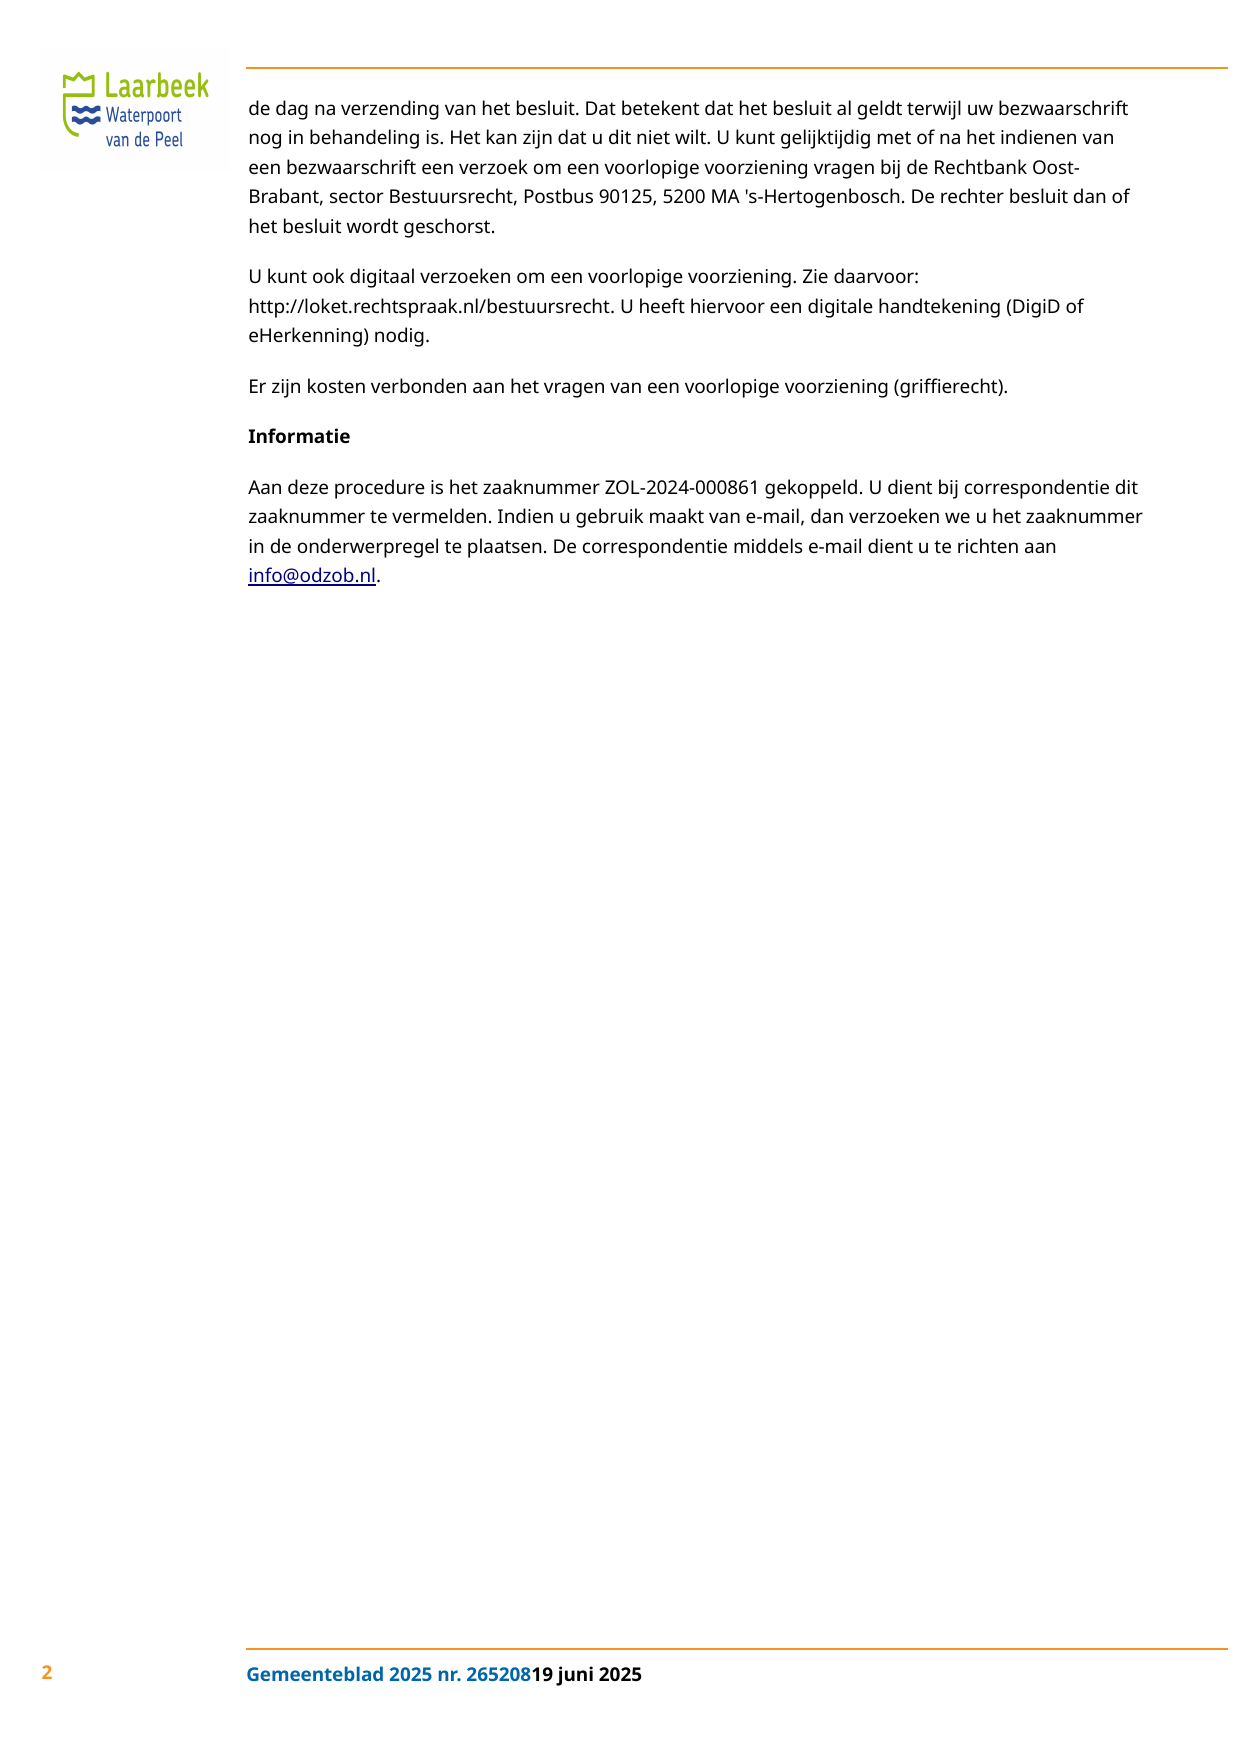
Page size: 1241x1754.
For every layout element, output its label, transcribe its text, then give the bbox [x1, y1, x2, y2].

text Er zijn kosten verbonden aan het vragen van een voorlopige voorziening (griffierecht). [248, 373, 1152, 399]
picture [41, 47, 231, 172]
text Informatie [248, 423, 1152, 449]
text Aan deze procedure is het zaaknummer ZOL-2024-000861 gekoppeld. U dient bij correspondentie dit zaaknummer te vermelden. Indien u gebruik maakt van e-mail, dan verzoeken we u het zaaknummer in de onderwerpregel te plaatsen. De correspondentie middels e-mail dient u te richten aan info@odzob.nl. [248, 474, 1152, 588]
text de dag na verzending van het besluit. Dat betekent dat het besluit al geldt terwijl uw bezwaarschrift nog in behandeling is. Het kan zijn dat u dit niet wilt. U kunt gelijktijdig met of na het indienen van een bezwaarschrift een verzoek om een voorlopige voorziening vragen bij de Rechtbank Oost-Brabant, sector Bestuursrecht, Postbus 90125, 5200 MA 's‑Hertogenbosch. De rechter besluit dan of het besluit wordt geschorst. [248, 95, 1152, 239]
text U kunt ook digitaal verzoeken om een voorlopige voorziening. Zie daarvoor: http://loket.rechtspraak.nl/bestuursrecht. U heeft hiervoor een digitale handtekening (DigiD of eHerkenning) nodig. [248, 263, 1152, 348]
